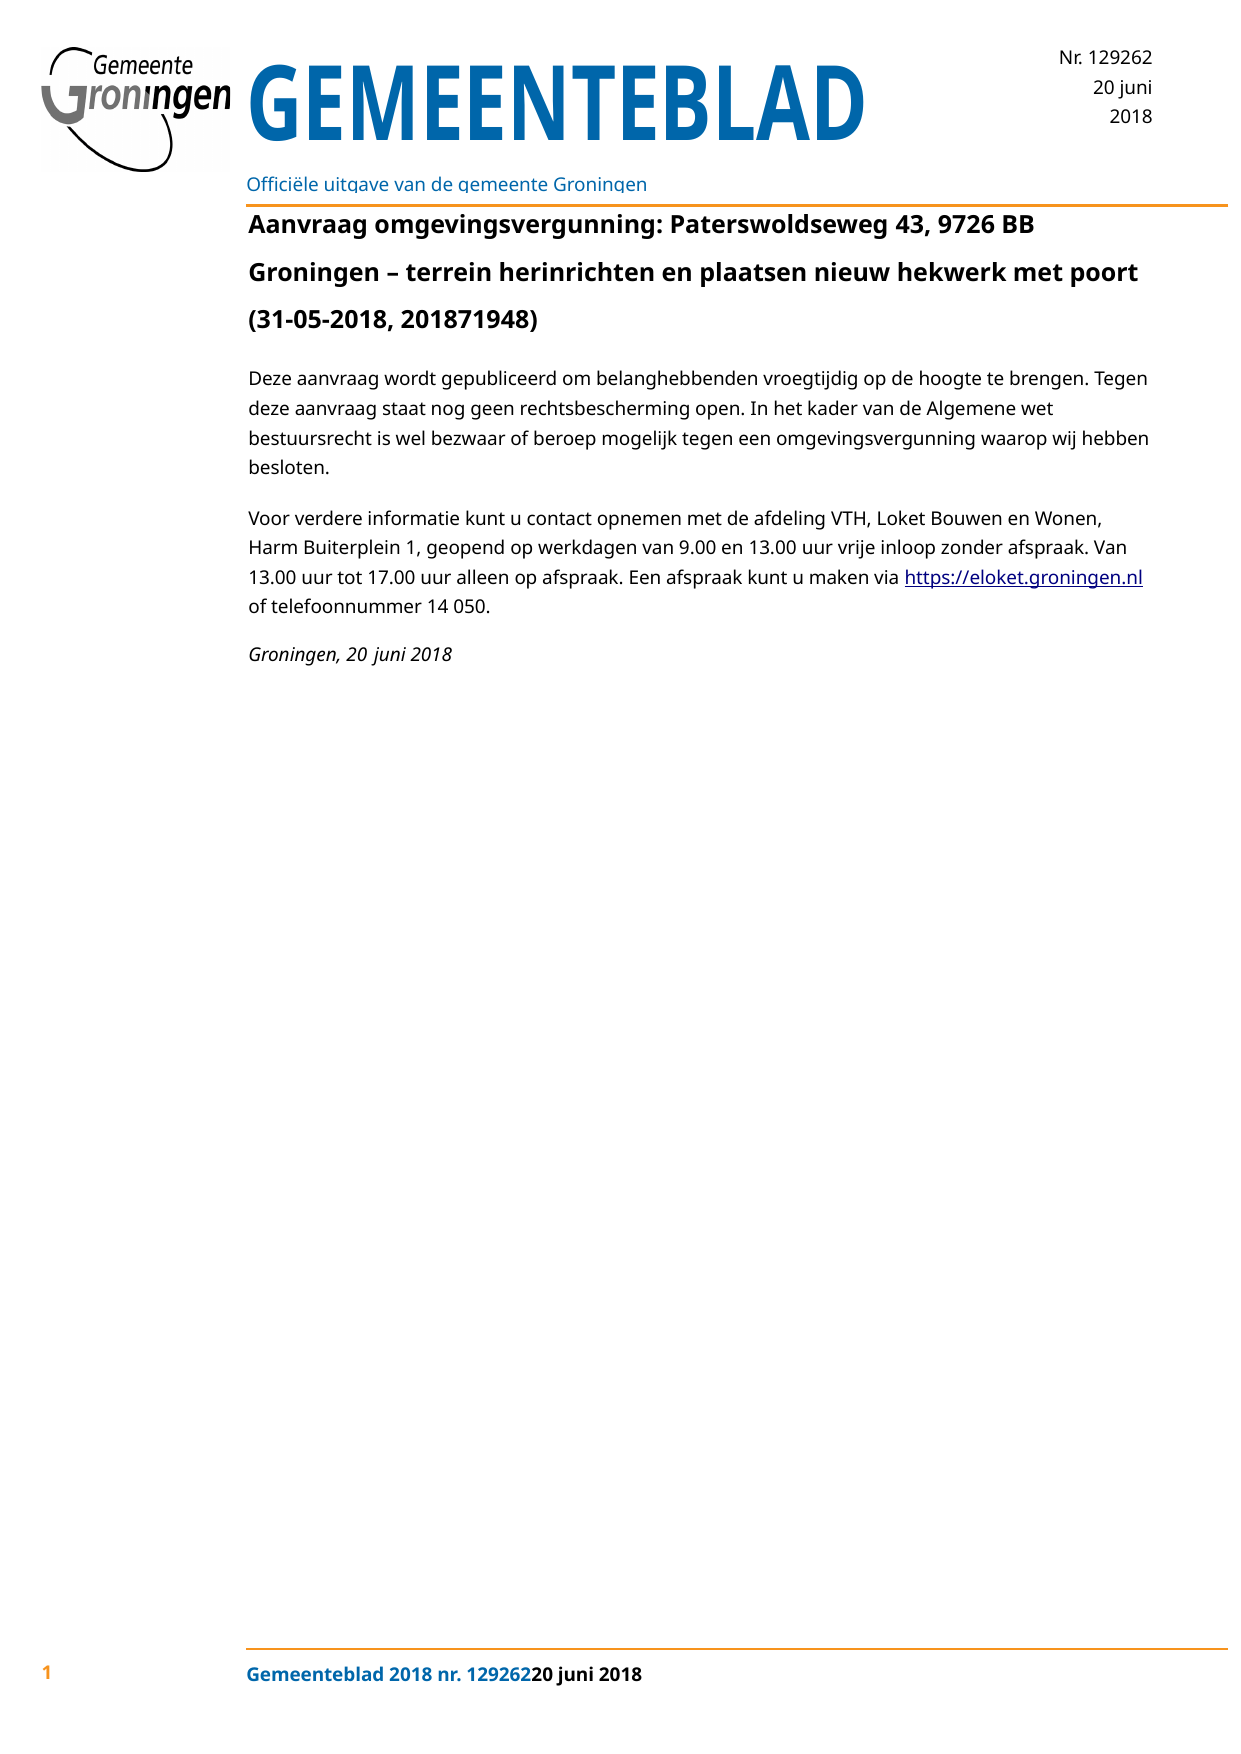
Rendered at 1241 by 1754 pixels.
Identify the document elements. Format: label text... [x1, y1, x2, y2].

text Groningen, 20 juni 2018 [248, 641, 1152, 667]
picture [41, 47, 231, 172]
text Deze aanvraag wordt gepubliceerd om belanghebbenden vroegtijdig op de hoogte te brengen. Tegen deze aanvraag staat nog geen rechtsbescherming open. In het kader van de Algemene wet bestuursrecht is wel bezwaar of beroep mogelijk tegen een omgevingsvergunning waarop wij hebben besloten. [248, 366, 1152, 480]
text Voor verdere informatie kunt u contact opnemen met de afdeling VTH, Loket Bouwen en Wonen, Harm Buiterplein 1, geopend op werkdagen van 9.00 en 13.00 uur vrije inloop zonder afspraak. Van 13.00 uur tot 17.00 uur alleen op afspraak. Een afspraak kunt u maken via https://eloket.groningen.nl of telefoonnummer 14 050. [248, 505, 1152, 619]
text Aanvraag omgevingsvergunning: Paterswoldseweg 43, 9726 BB Groningen – terrein herinrichten en plaatsen nieuw hekwerk met poort (31-05-2018, 201871948) [248, 207, 1152, 336]
